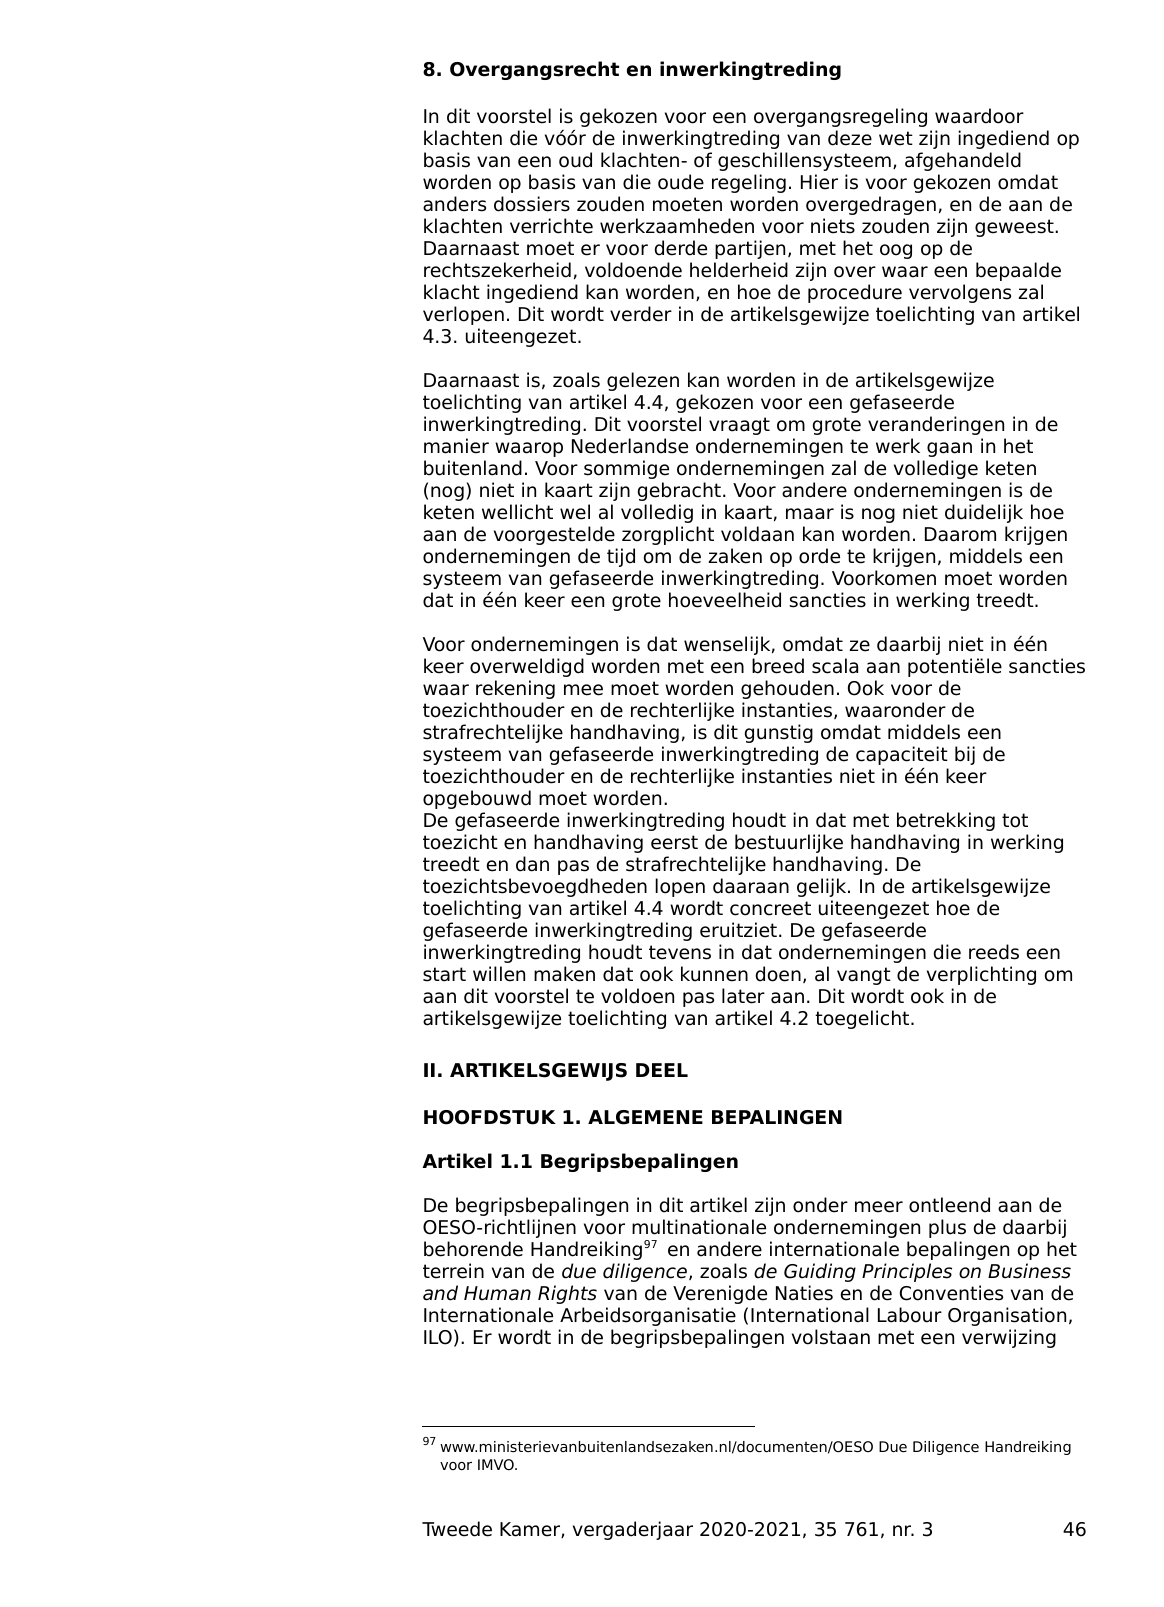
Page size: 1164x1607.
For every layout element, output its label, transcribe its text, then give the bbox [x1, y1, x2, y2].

text Voor ondernemingen is dat wenselijk, omdat ze daarbij niet in één keer overweldigd worden met een breed scala aan potentiële sancties waar rekening mee moet worden gehouden. Ook voor de toezichthouder en de rechterlijke instanties, waaronder de strafrechtelijke handhaving, is dit gunstig omdat middels een systeem van gefaseerde inwerkingtreding de capaciteit bij de toezichthouder en de rechterlijke instanties niet in één keer opgebouwd moet worden. [422, 634, 1087, 810]
subtitle Artikel 1.1 Begripsbepalingen [422, 1151, 1087, 1173]
subtitle HOOFDSTUK 1. ALGEMENE BEPALINGEN [422, 1107, 1087, 1128]
text De gefaseerde inwerkingtreding houdt in dat met betrekking tot toezicht en handhaving eerst de bestuurlijke handhaving in werking treedt en dan pas de strafrechtelijke handhaving. De toezichtsbevoegdheden lopen daaraan gelijk. In de artikelsgewijze toelichting van artikel 4.4 wordt concreet uiteengezet hoe de gefaseerde inwerkingtreding eruitziet. De gefaseerde inwerkingtreding houdt tevens in dat ondernemingen die reeds een start willen maken dat ook kunnen doen, al vangt de verplichting om aan dit voorstel te voldoen pas later aan. Dit wordt ook in de artikelsgewijze toelichting van artikel 4.2 toegelicht. [422, 810, 1087, 1029]
subtitle 8. Overgangsrecht en inwerkingtreding [422, 59, 1087, 81]
text In dit voorstel is gekozen voor een overgangsregeling waardoor klachten die vóór de inwerkingtreding van deze wet zijn ingediend op basis van een oud klachten- of geschillensysteem, afgehandeld worden op basis van die oude regeling. Hier is voor gekozen omdat anders dossiers zouden moeten worden overgedragen, en de aan de klachten verrichte werkzaamheden voor niets zouden zijn geweest. Daarnaast moet er voor derde partijen, met het oog op de rechtszekerheid, voldoende helderheid zijn over waar een bepaalde klacht ingediend kan worden, en hoe de procedure vervolgens zal verlopen. Dit wordt verder in de artikelsgewijze toelichting van artikel 4.3. uiteengezet. [422, 106, 1087, 348]
text De begripsbepalingen in dit artikel zijn onder meer ontleend aan de OESO-richtlijnen voor multinationale ondernemingen plus de daarbij behorende Handreiking en andere internationale bepalingen op het terrein van de due diligence, zoals de Guiding Principles on Business and Human Rights van de Verenigde Naties en de Conventies van de Internationale Arbeidsorganisatie (International Labour Organisation, ILO). Er wordt in de begripsbepalingen volstaan met een verwijzing [422, 1195, 1087, 1349]
text www.ministerievanbuitenlandsezaken.nl/documenten/OESO Due Diligence Handreiking voor IMVO. [422, 1435, 1087, 1474]
text Daarnaast is, zoals gelezen kan worden in de artikelsgewijze toelichting van artikel 4.4, gekozen voor een gefaseerde inwerkingtreding. Dit voorstel vraagt om grote veranderingen in de manier waarop Nederlandse ondernemingen te werk gaan in het buitenland. Voor sommige ondernemingen zal de volledige keten (nog) niet in kaart zijn gebracht. Voor andere ondernemingen is de keten wellicht wel al volledig in kaart, maar is nog niet duidelijk hoe aan de voorgestelde zorgplicht voldaan kan worden. Daarom krijgen ondernemingen de tijd om de zaken op orde te krijgen, middels een systeem van gefaseerde inwerkingtreding. Voorkomen moet worden dat in één keer een grote hoeveelheid sancties in werking treedt. [422, 370, 1087, 612]
subtitle II. ARTIKELSGEWIJS DEEL [422, 1059, 1087, 1082]
